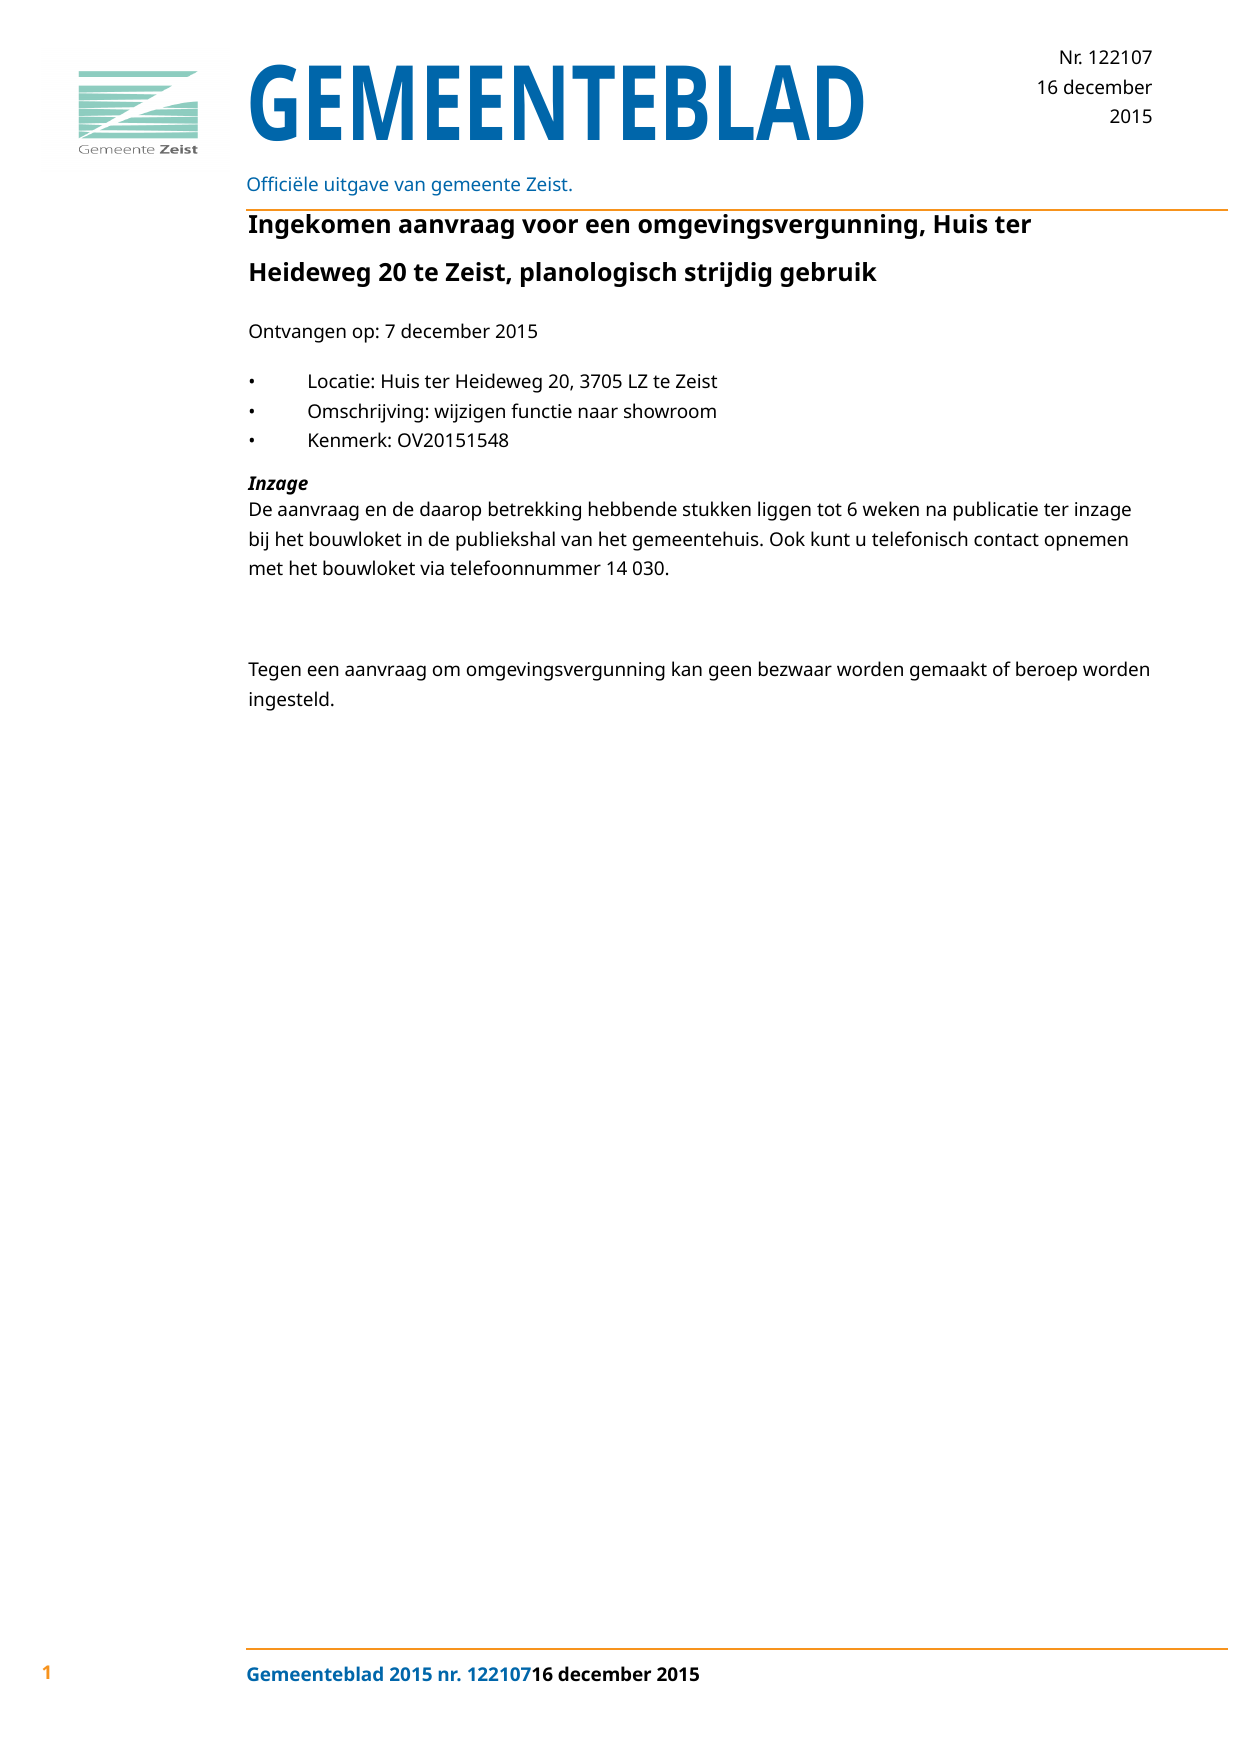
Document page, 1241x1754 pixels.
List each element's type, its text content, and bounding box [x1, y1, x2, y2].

list Omschrijving: wijzigen functie naar showroom [248, 398, 1152, 424]
list Kenmerk: OV20151548 [248, 427, 1152, 453]
list Locatie: Huis ter Heideweg 20, 3705 LZ te Zeist [248, 368, 1152, 394]
text Ontvangen op: 7 december 2015 [248, 318, 1152, 344]
text Inzage [248, 471, 1152, 496]
text De aanvraag en de daarop betrekking hebbende stukken liggen tot 6 weken na publicatie ter inzage bij het bouwloket in de publiekshal van het gemeentehuis. Ook kunt u telefonisch contact opnemen met het bouwloket via telefoonnummer 14 030. [248, 496, 1152, 581]
text Ingekomen aanvraag voor een omgevingsvergunning, Huis ter Heideweg 20 te Zeist, planologisch strijdig gebruik [248, 211, 1152, 288]
text Tegen een aanvraag om omgevingsvergunning kan geen bezwaar worden gemaakt of beroep worden ingesteld. [248, 656, 1152, 712]
picture [41, 47, 231, 172]
